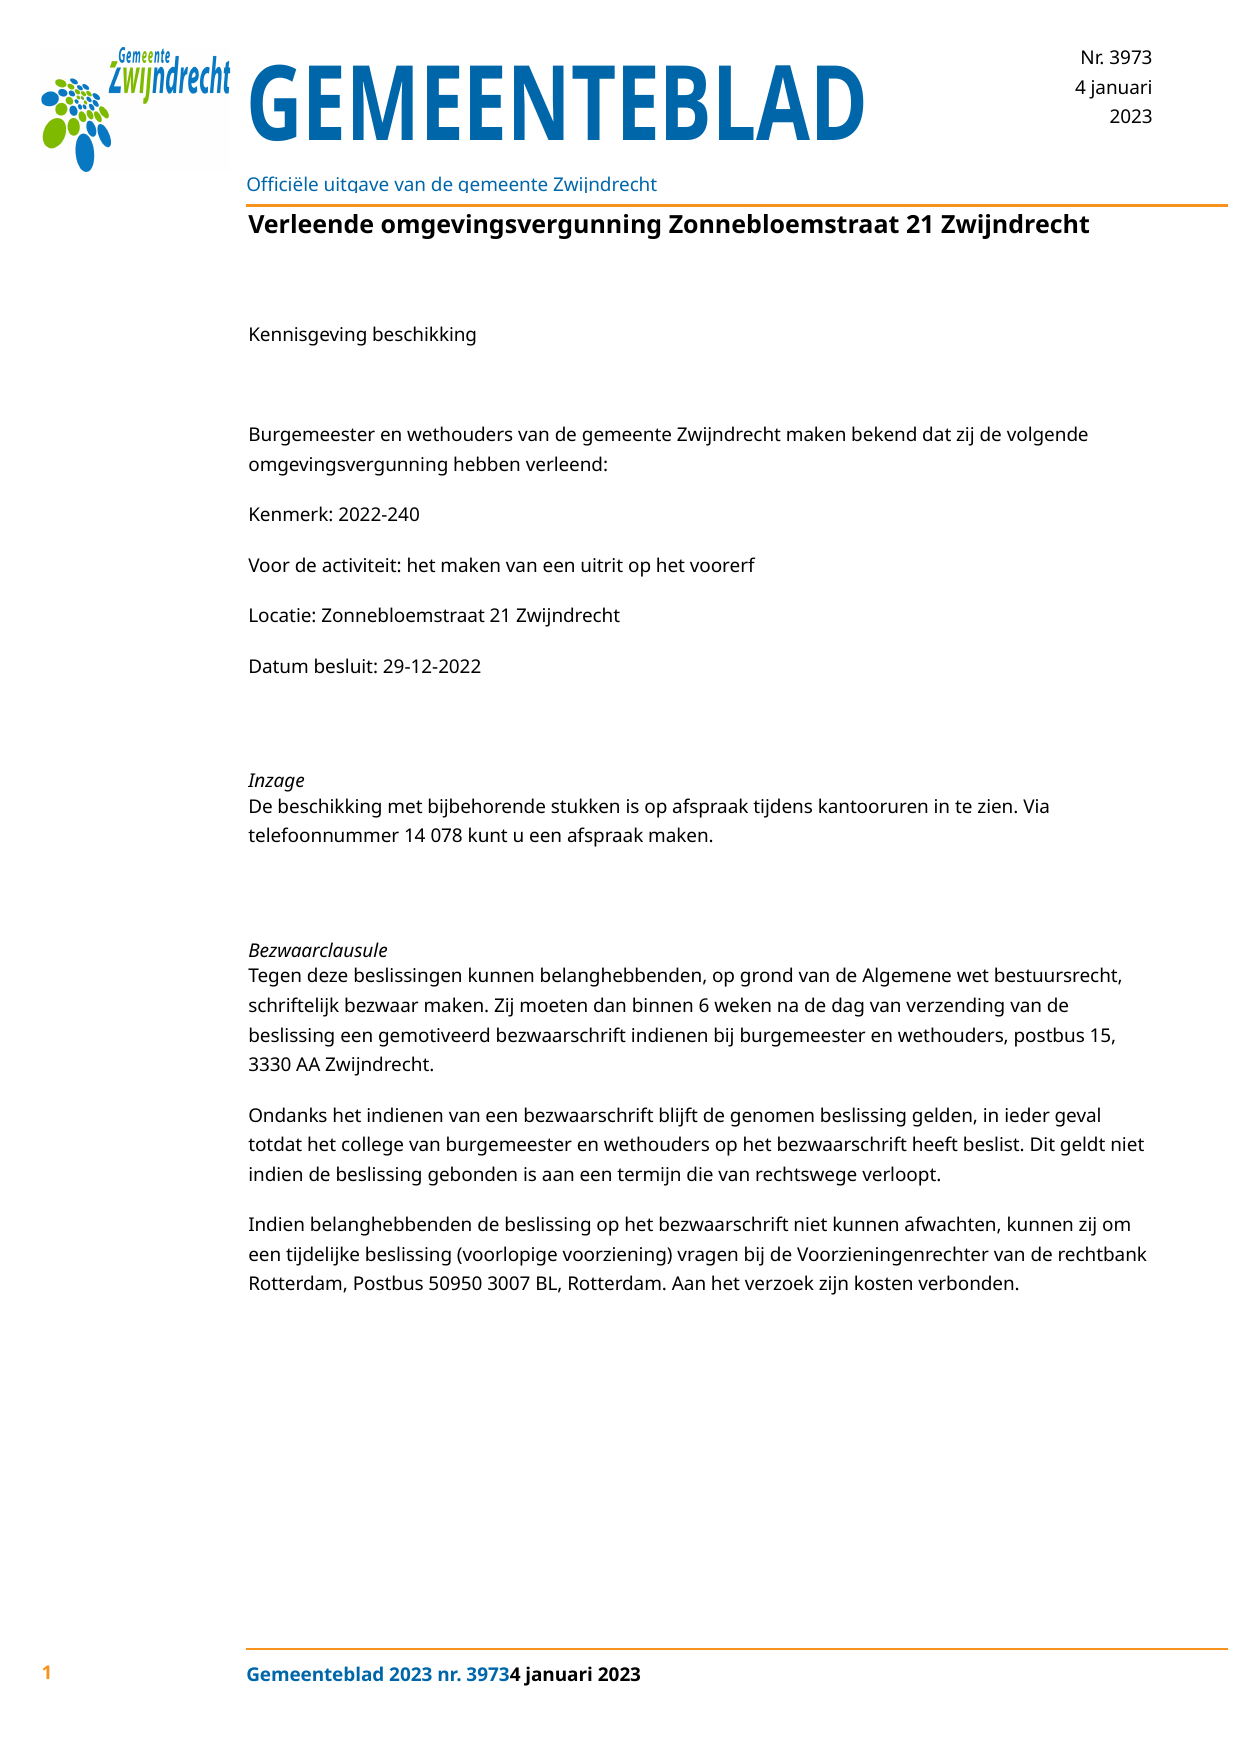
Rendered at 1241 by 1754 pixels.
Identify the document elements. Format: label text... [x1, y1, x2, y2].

text Datum besluit: 29-12-2022 [248, 653, 1152, 678]
picture [41, 47, 231, 172]
text Tegen deze beslissingen kunnen belanghebbenden, op grond van de Algemene wet bestuursrecht, schriftelijk bezwaar maken. Zij moeten dan binnen 6 weken na de dag van verzending van de beslissing een gemotiveerd bezwaarschrift indienen bij burgemeester en wethouders, postbus 15, 3330 AA Zwijndrecht. [248, 963, 1152, 1077]
text Locatie: Zonnebloemstraat 21 Zwijndrecht [248, 602, 1152, 628]
text Kennisgeving beschikking [248, 321, 1152, 346]
text De beschikking met bijbehorende stukken is op afspraak tijdens kantooruren in te zien. Via telefoonnummer 14 078 kunt u een afspraak maken. [248, 793, 1152, 848]
text Ondanks het indienen van een bezwaarschrift blijft de genomen beslissing gelden, in ieder geval totdat het college van burgemeester en wethouders op het bezwaarschrift heeft beslist. Dit geldt niet indien de beslissing gebonden is aan een termijn die van rechtswege verloopt. [248, 1102, 1152, 1187]
text Burgemeester en wethouders van de gemeente Zwijndrecht maken bekend dat zij de volgende omgevingsvergunning hebben verleend: [248, 422, 1152, 477]
text Bezwaarclausule [248, 937, 1152, 963]
text Kenmerk: 2022-240 [248, 502, 1152, 527]
text Indien belanghebbenden de beslissing op het bezwaarschrift niet kunnen afwachten, kunnen zij om een tijdelijke beslissing (voorlopige voorziening) vragen bij de Voorzieningenrechter van de rechtbank Rotterdam, Postbus 50950 3007 BL, Rotterdam. Aan het verzoek zijn kosten verbonden. [248, 1211, 1152, 1296]
text Verleende omgevingsvergunning Zonnebloemstraat 21 Zwijndrecht [248, 207, 1152, 241]
text Voor de activiteit: het maken van een uitrit op het voorerf [248, 552, 1152, 578]
text Inzage [248, 767, 1152, 793]
